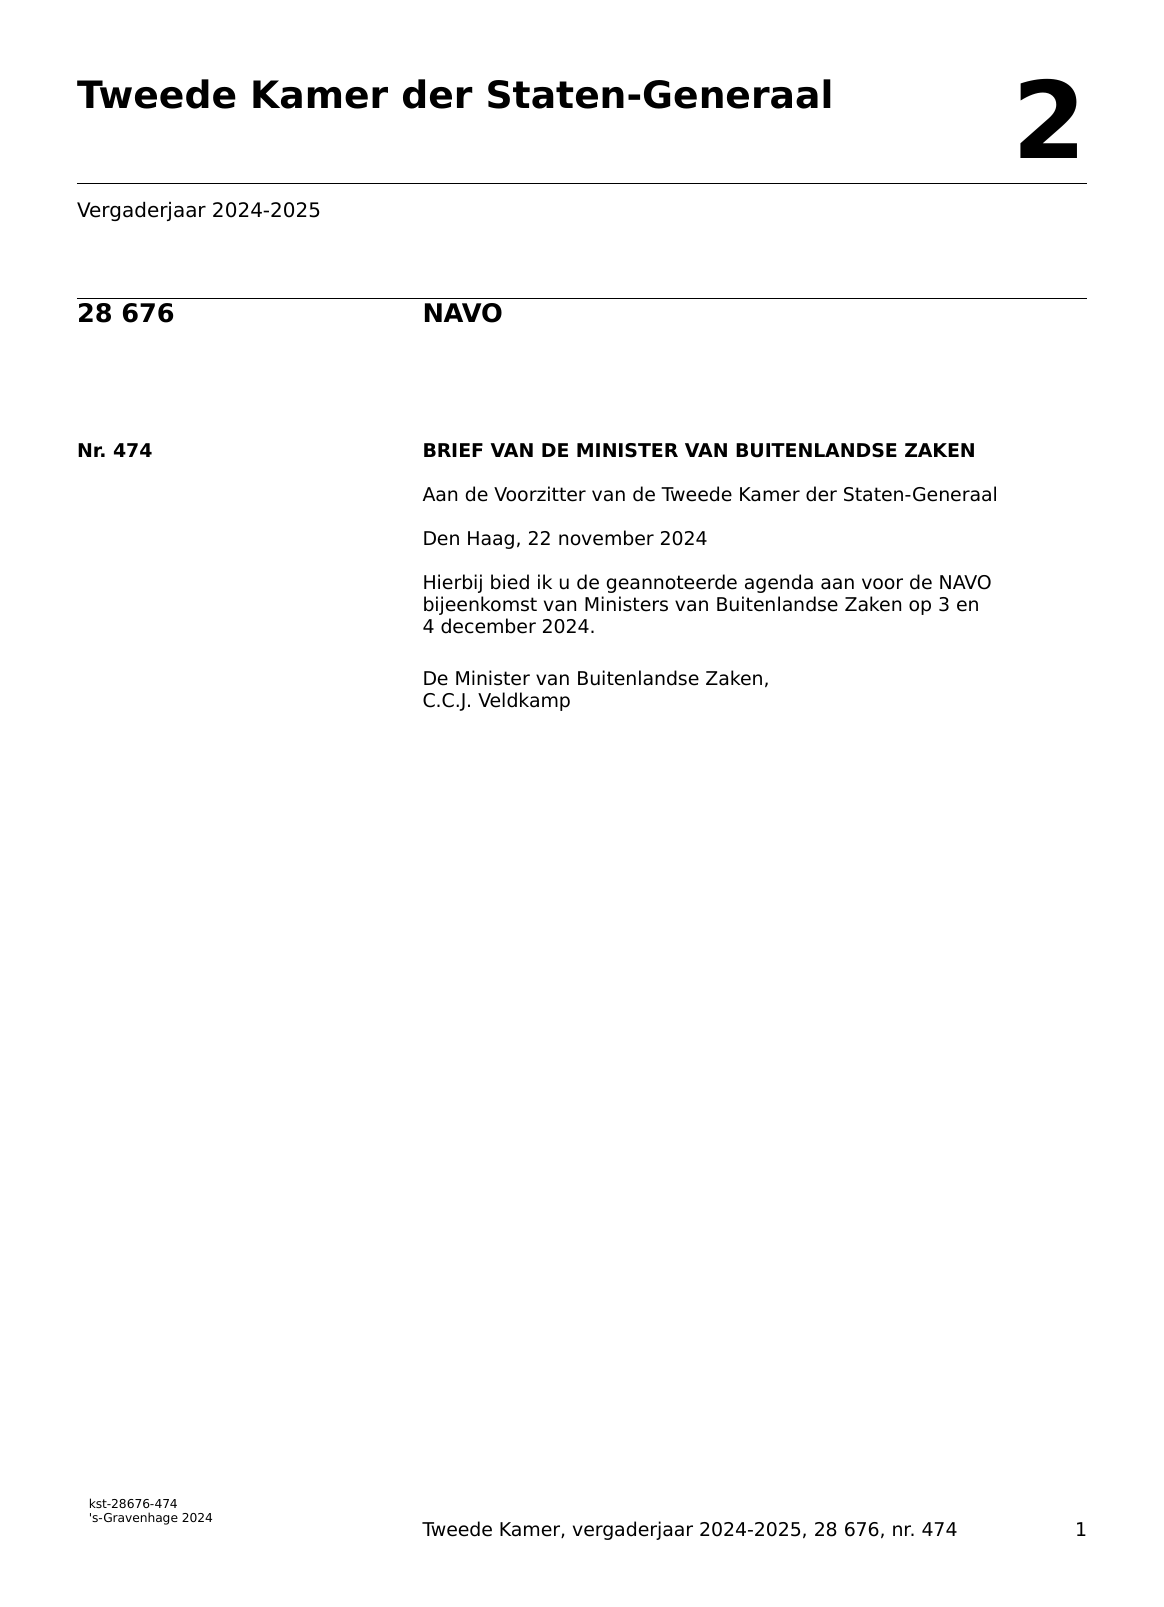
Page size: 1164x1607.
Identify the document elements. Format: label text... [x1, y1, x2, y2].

text 's-Gravenhage 2024 [88, 1511, 323, 1525]
subtitle Nr. 474 BRIEF VAN DE MINISTER VAN BUITENLANDSE ZAKEN [77, 440, 1087, 462]
text kst-28676-474 [88, 1497, 323, 1511]
text Hierbij bied ik u de geannoteerde agenda aan voor de NAVO bijeenkomst van Ministers van Buitenlandse Zaken op 3 en 4 december 2024. [422, 572, 1087, 638]
table_header Tweede Kamer der Staten-Generaal [77, 59, 886, 183]
subtitle 28 676 NAVO [77, 299, 1087, 329]
text Den Haag, 22 november 2024 [422, 528, 1087, 550]
text De Minister van Buitenlandse Zaken, C.C.J. Veldkamp [422, 668, 1087, 712]
text Aan de Voorzitter van de Tweede Kamer der Staten-Generaal [422, 484, 1087, 506]
table_header 2 [886, 59, 1087, 183]
table_cell Vergaderjaar 2024-2025 [77, 184, 1087, 298]
